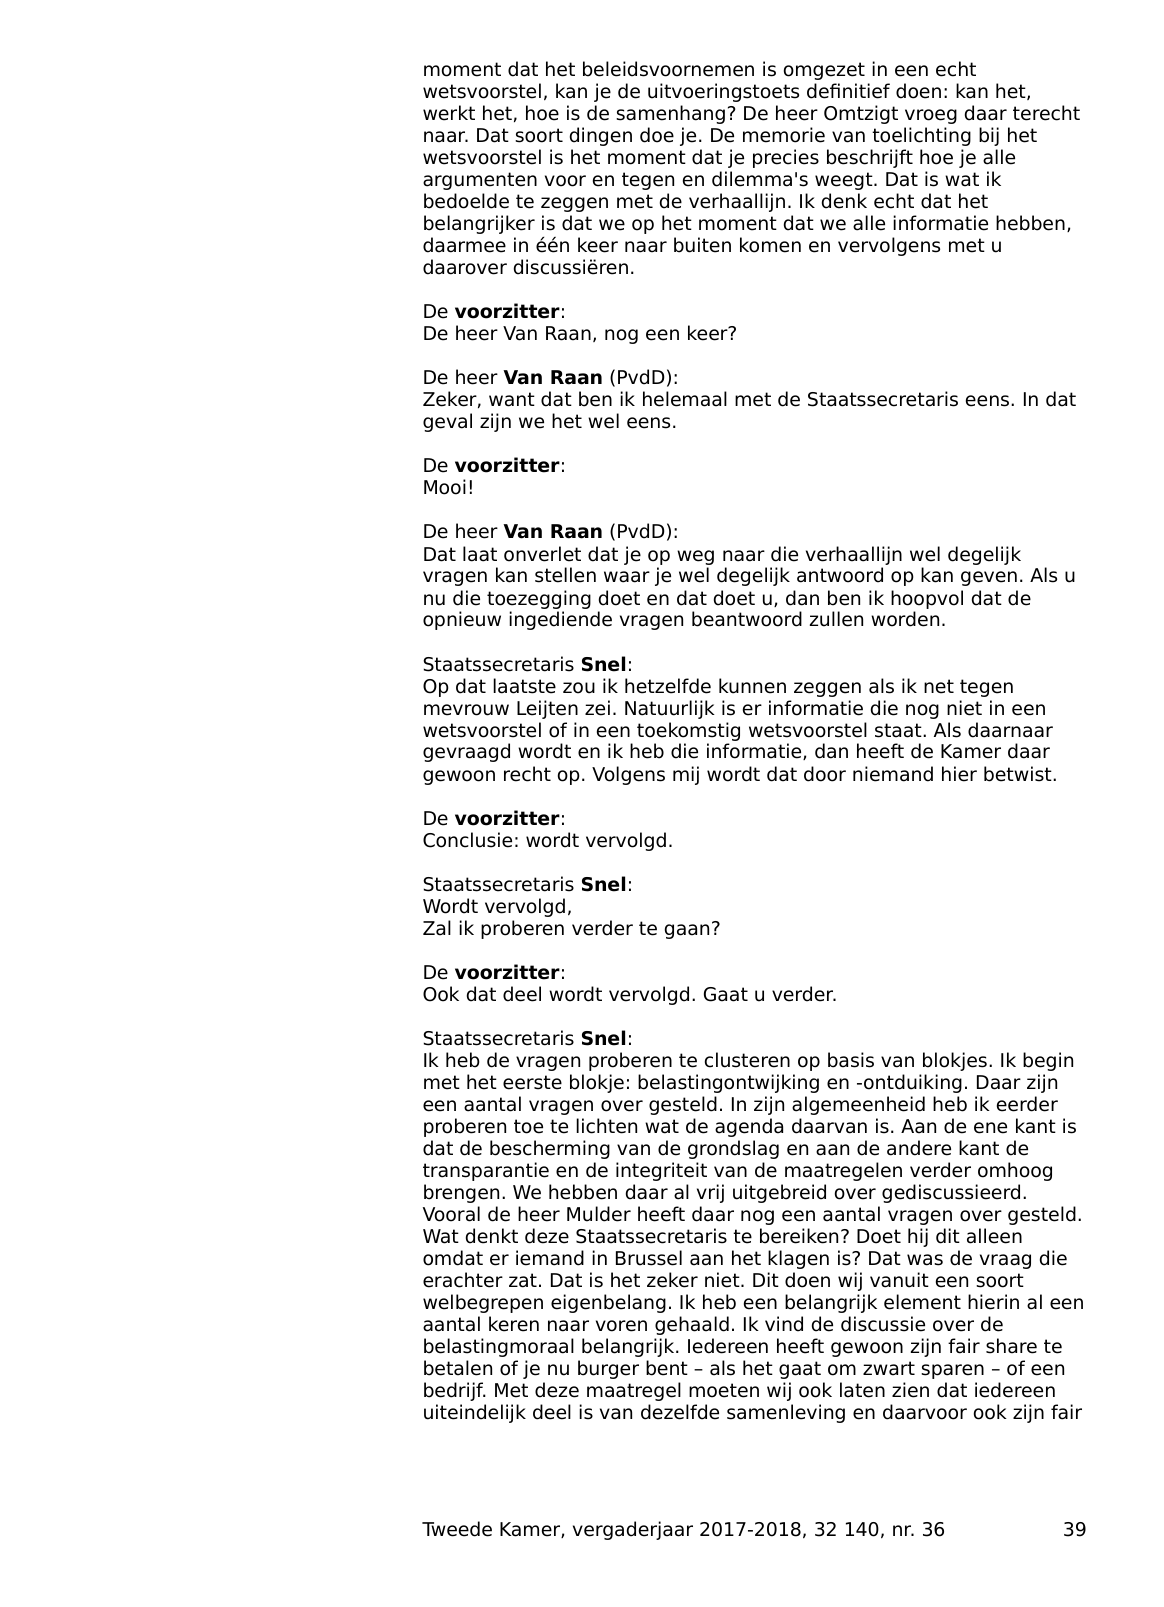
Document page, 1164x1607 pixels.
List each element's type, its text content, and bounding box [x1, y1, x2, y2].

text Op dat laatste zou ik hetzelfde kunnen zeggen als ik net tegen mevrouw Leijten zei. Natuurlijk is er informatie die nog niet in een wetsvoorstel of in een toekomstig wetsvoorstel staat. Als daarnaar gevraagd wordt en ik heb die informatie, dan heeft de Kamer daar gewoon recht op. Volgens mij wordt dat door niemand hier betwist. [422, 676, 1087, 785]
text De voorzitter: [422, 808, 1087, 829]
text Mooi! [422, 477, 1087, 499]
text Ook dat deel wordt vervolgd. Gaat u verder. [422, 984, 1087, 1006]
text Conclusie: wordt vervolgd. [422, 829, 1087, 852]
text Zeker, want dat ben ik helemaal met de Staatssecretaris eens. In dat geval zijn we het wel eens. [422, 389, 1087, 433]
text Dat laat onverlet dat je op weg naar die verhaallijn wel degelijk vragen kan stellen waar je wel degelijk antwoord op kan geven. Als u nu die toezegging doet en dat doet u, dan ben ik hoopvol dat de opnieuw ingediende vragen beantwoord zullen worden. [422, 543, 1087, 631]
text De voorzitter: [422, 455, 1087, 477]
text Ik heb de vragen proberen te clusteren op basis van blokjes. Ik begin met het eerste blokje: belastingontwijking en -ontduiking. Daar zijn een aantal vragen over gesteld. In zijn algemeenheid heb ik eerder proberen toe te lichten wat de agenda daarvan is. Aan de ene kant is dat de bescherming van de grondslag en aan de andere kant de transparantie en de integriteit van de maatregelen verder omhoog brengen. We hebben daar al vrij uitgebreid over gediscussieerd. Vooral de heer Mulder heeft daar nog een aantal vragen over gesteld. Wat denkt deze Staatssecretaris te bereiken? Doet hij dit alleen omdat er iemand in Brussel aan het klagen is? Dat was de vraag die erachter zat. Dat is het zeker niet. Dit doen wij vanuit een soort welbegrepen eigenbelang. Ik heb een belangrijk element hierin al een aantal keren naar voren gehaald. Ik vind de discussie over de belastingmoraal belangrijk. Iedereen heeft gewoon zijn fair share te betalen of je nu burger bent – als het gaat om zwart sparen – of een bedrijf. Met deze maatregel moeten wij ook laten zien dat iedereen uiteindelijk deel is van dezelfde samenleving en daarvoor ook zijn fair [422, 1050, 1087, 1424]
text De heer Van Raan, nog een keer? [422, 323, 1087, 345]
text Staatssecretaris Snel: [422, 874, 1087, 896]
text Staatssecretaris Snel: [422, 653, 1087, 676]
text De heer Van Raan (PvdD): [422, 521, 1087, 543]
text De heer Van Raan (PvdD): [422, 367, 1087, 389]
text moment dat het beleidsvoornemen is omgezet in een echt wetsvoorstel, kan je de uitvoeringstoets definitief doen: kan het, werkt het, hoe is de samenhang? De heer Omtzigt vroeg daar terecht naar. Dat soort dingen doe je. De memorie van toelichting bij het wetsvoorstel is het moment dat je precies beschrijft hoe je alle argumenten voor en tegen en dilemma's weegt. Dat is wat ik bedoelde te zeggen met de verhaallijn. Ik denk echt dat het belangrijker is dat we op het moment dat we alle informatie hebben, daarmee in één keer naar buiten komen en vervolgens met u daarover discussiëren. [422, 59, 1087, 279]
text Wordt vervolgd, [422, 896, 1087, 918]
text Zal ik proberen verder te gaan? [422, 918, 1087, 940]
text De voorzitter: [422, 962, 1087, 984]
text De voorzitter: [422, 301, 1087, 323]
text Staatssecretaris Snel: [422, 1028, 1087, 1050]
